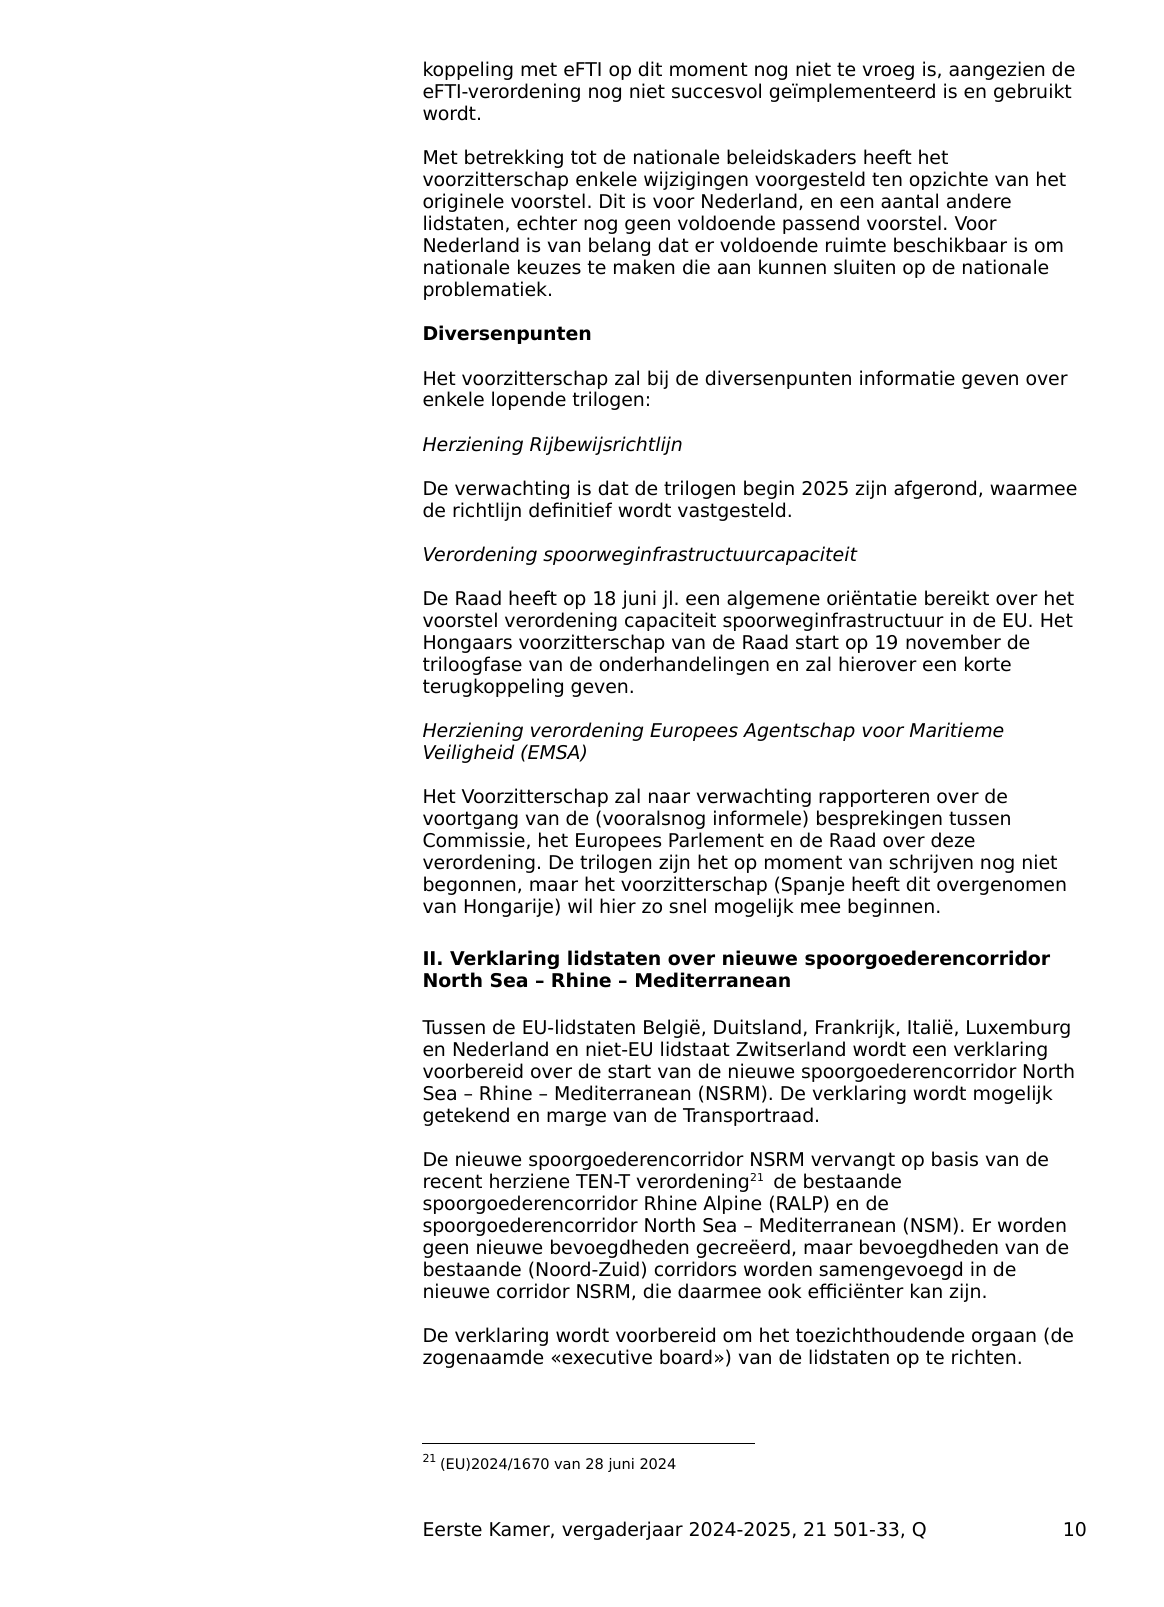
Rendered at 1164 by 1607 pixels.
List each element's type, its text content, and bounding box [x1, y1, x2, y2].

text Het Voorzitterschap zal naar verwachting rapporteren over de voortgang van de (vooralsnog informele) besprekingen tussen Commissie, het Europees Parlement en de Raad over deze verordening. De trilogen zijn het op moment van schrijven nog niet begonnen, maar het voorzitterschap (Spanje heeft dit overgenomen van Hongarije) wil hier zo snel mogelijk mee beginnen. [422, 786, 1087, 918]
subtitle Verordening spoorweginfrastructuurcapaciteit [422, 544, 1087, 566]
text De nieuwe spoorgoederencorridor NSRM vervangt op basis van de recent herziene TEN-T verordening de bestaande spoorgoederencorridor Rhine Alpine (RALP) en de spoorgoederencorridor North Sea – Mediterranean (NSM). Er worden geen nieuwe bevoegdheden gecreëerd, maar bevoegdheden van de bestaande (Noord-Zuid) corridors worden samengevoegd in de nieuwe corridor NSRM, die daarmee ook efficiënter kan zijn. [422, 1149, 1087, 1303]
text De verklaring wordt voorbereid om het toezichthoudende orgaan (de zogenaamde «executive board») van de lidstaten op te richten. [422, 1325, 1087, 1369]
text Tussen de EU-lidstaten België, Duitsland, Frankrijk, Italië, Luxemburg en Nederland en niet-EU lidstaat Zwitserland wordt een verklaring voorbereid over de start van de nieuwe spoorgoederencorridor North Sea – Rhine – Mediterranean (NSRM). De verklaring wordt mogelijk getekend en marge van de Transportraad. [422, 1017, 1087, 1127]
subtitle II. Verklaring lidstaten over nieuwe spoorgoederencorridor North Sea – Rhine – Mediterranean [422, 948, 1087, 992]
text Met betrekking tot de nationale beleidskaders heeft het voorzitterschap enkele wijzigingen voorgesteld ten opzichte van het originele voorstel. Dit is voor Nederland, en een aantal andere lidstaten, echter nog geen voldoende passend voorstel. Voor Nederland is van belang dat er voldoende ruimte beschikbaar is om nationale keuzes te maken die aan kunnen sluiten op de nationale problematiek. [422, 147, 1087, 301]
text (EU)2024/1670 van 28 juni 2024 [422, 1452, 1087, 1474]
subtitle Herziening Rijbewijsrichtlijn [422, 433, 1087, 456]
subtitle Herziening verordening Europees Agentschap voor Maritieme Veiligheid (EMSA) [422, 720, 1087, 764]
text Het voorzitterschap zal bij de diversenpunten informatie geven over enkele lopende trilogen: [422, 367, 1087, 411]
subtitle Diversenpunten [422, 323, 1087, 345]
text koppeling met eFTI op dit moment nog niet te vroeg is, aangezien de eFTI-verordening nog niet succesvol geïmplementeerd is en gebruikt wordt. [422, 59, 1087, 125]
text De Raad heeft op 18 juni jl. een algemene oriëntatie bereikt over het voorstel verordening capaciteit spoorweginfrastructuur in de EU. Het Hongaars voorzitterschap van de Raad start op 19 november de triloogfase van de onderhandelingen en zal hierover een korte terugkoppeling geven. [422, 588, 1087, 698]
text De verwachting is dat de trilogen begin 2025 zijn afgerond, waarmee de richtlijn definitief wordt vastgesteld. [422, 478, 1087, 522]
